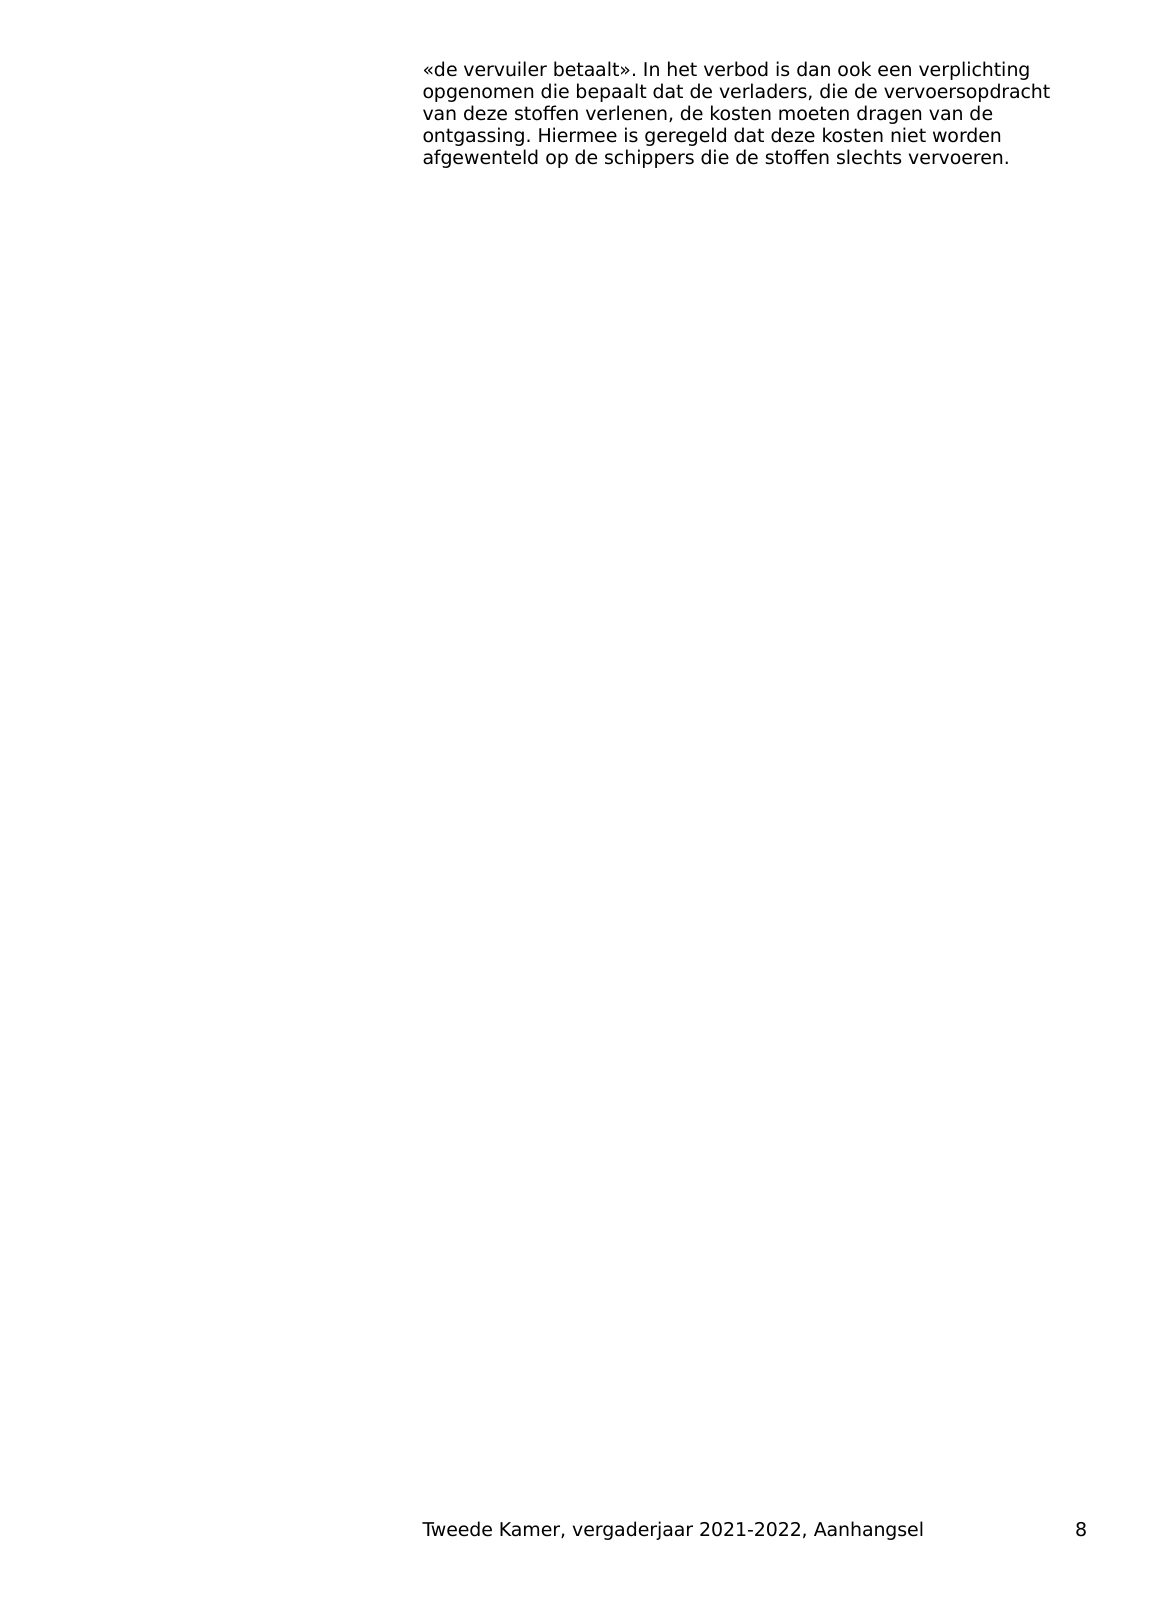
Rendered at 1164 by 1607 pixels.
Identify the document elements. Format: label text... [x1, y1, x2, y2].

text «de vervuiler betaalt». In het verbod is dan ook een verplichting opgenomen die bepaalt dat de verladers, die de vervoersopdracht van deze stoffen verlenen, de kosten moeten dragen van de ontgassing. Hiermee is geregeld dat deze kosten niet worden afgewenteld op de schippers die de stoffen slechts vervoeren. [422, 59, 1087, 169]
